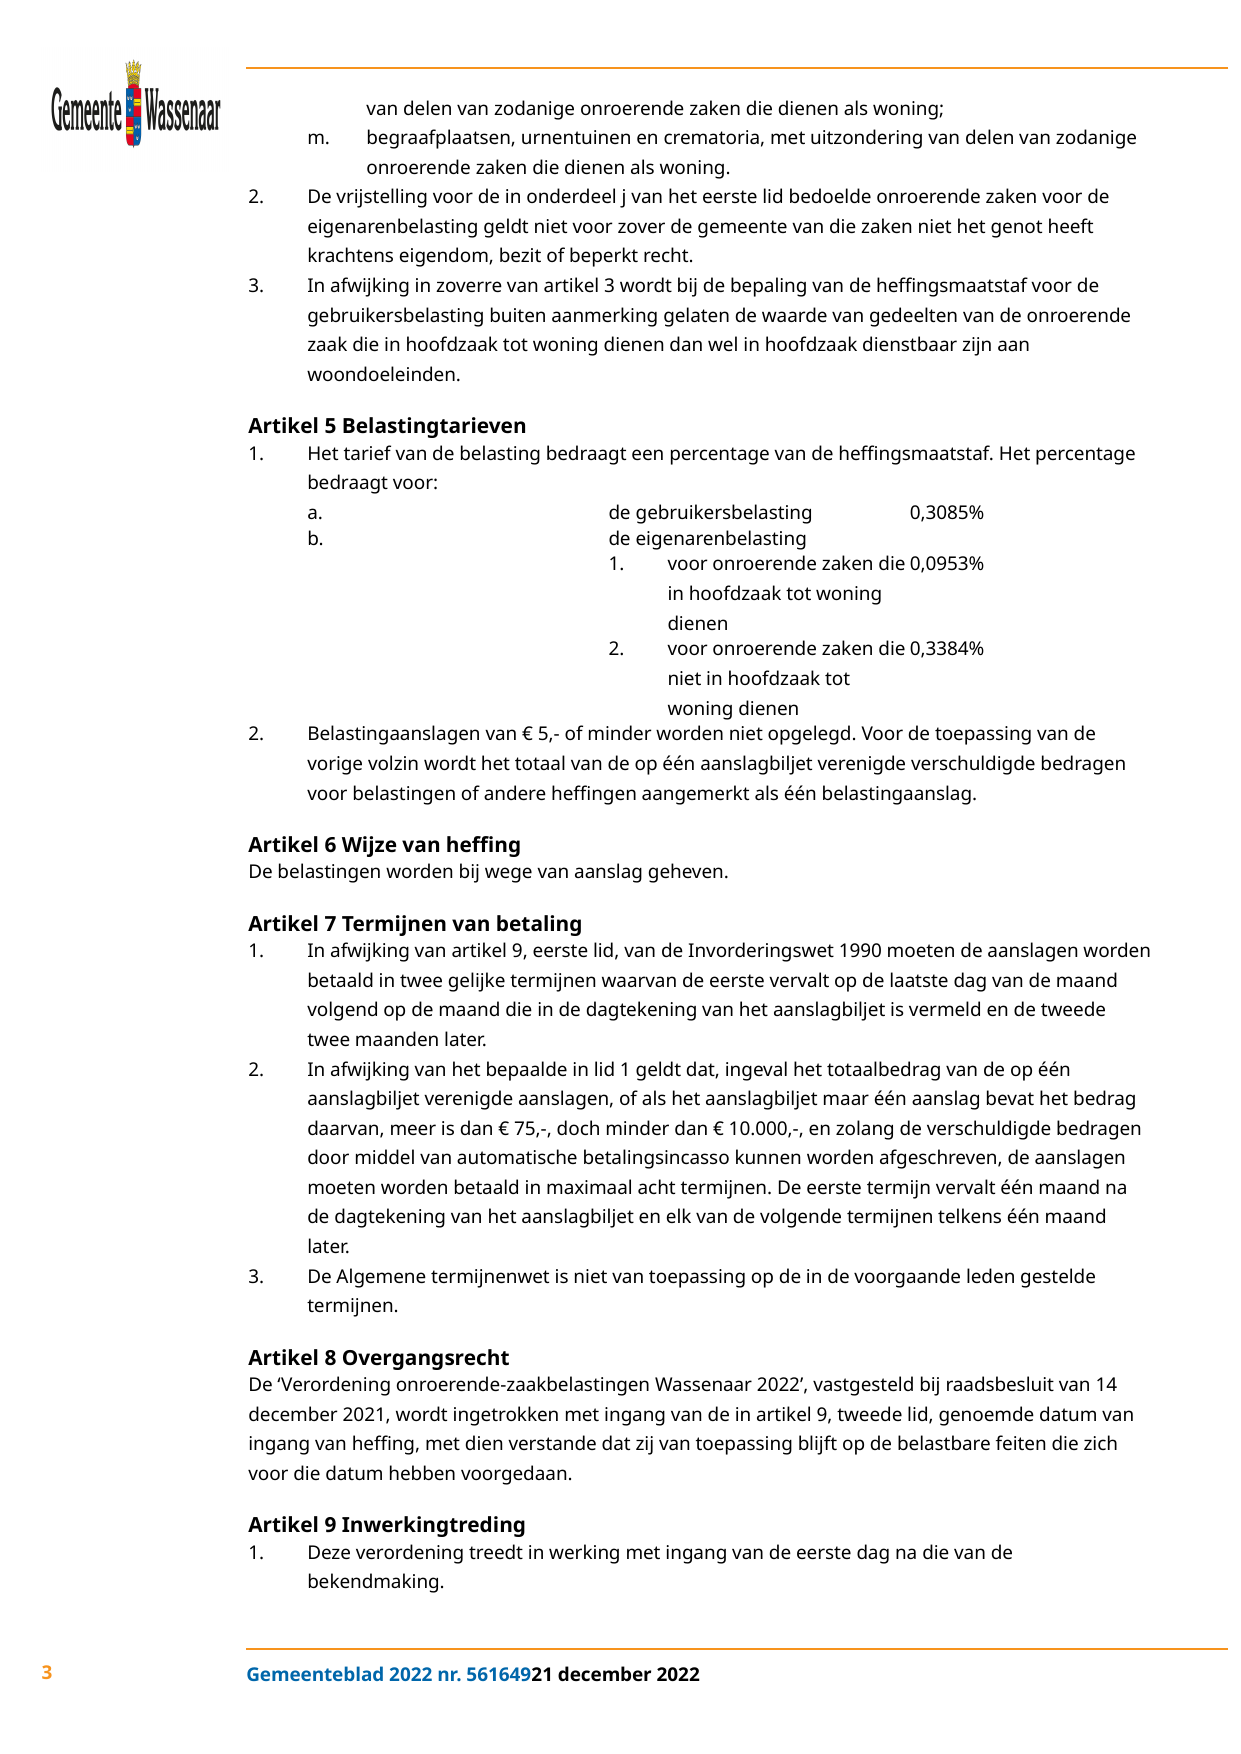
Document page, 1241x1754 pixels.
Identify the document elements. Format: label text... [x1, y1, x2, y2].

table_cell voor onroerende zaken die niet in hoofdzaak tot woning dienen [608, 636, 909, 720]
list In afwijking in zoverre van artikel 3 wordt bij de bepaling van de heffingsmaatstaf voor de gebruikersbelasting buiten aanmerking gelaten de waarde van gedeelten van de onroerende zaak die in hoofdzaak tot woning dienen dan wel in hoofdzaak dienstbaar zijn aan woondoeleinden. [248, 272, 1152, 387]
list De Algemene termijnenwet is niet van toepassing op de in de voorgaande leden gestelde termijnen. [248, 1263, 1152, 1318]
table_cell b. [307, 525, 608, 551]
table_header a. [307, 499, 608, 525]
list van delen van zodanige onroerende zaken die dienen als woning; [307, 95, 1152, 121]
list begraafplaatsen, urnentuinen en crematoria, met uitzondering van delen van zodanige onroerende zaken die dienen als woning. [307, 124, 1152, 180]
text Artikel 7 Termijnen van betaling [248, 909, 1152, 937]
table_cell voor onroerende zaken die in hoofdzaak tot woning dienen [608, 551, 909, 636]
text De belastingen worden bij wege van aanslag geheven. [248, 858, 1152, 884]
picture [41, 47, 231, 172]
table_cell [910, 525, 1211, 551]
table_header 0,3085% [910, 499, 1211, 525]
list De vrijstelling voor de in onderdeel j van het eerste lid bedoelde onroerende zaken voor de eigenarenbelasting geldt niet voor zover de gemeente van die zaken niet het genot heeft krachtens eigendom, bezit of beperkt recht. [248, 183, 1152, 268]
list In afwijking van artikel 9, eerste lid, van de Invorderingswet 1990 moeten de aanslagen worden betaald in twee gelijke termijnen waarvan de eerste vervalt op de laatste dag van de maand volgend op de maand die in de dagtekening van het aanslagbiljet is vermeld en de tweede twee maanden later. [248, 937, 1152, 1052]
table_cell 0,0953% [910, 551, 1211, 636]
text Artikel 5 Belastingtarieven [248, 411, 1152, 440]
table_cell [307, 551, 608, 636]
table_header de gebruikersbelasting [608, 499, 909, 525]
table_cell de eigenarenbelasting [608, 525, 909, 551]
list In afwijking van het bepaalde in lid 1 geldt dat, ingeval het totaalbedrag van de op één aanslagbiljet verenigde aanslagen, of als het aanslagbiljet maar één aanslag bevat het bedrag daarvan, meer is dan € 75,-, doch minder dan € 10.000,-, en zolang de verschuldigde bedragen door middel van automatische betalingsincasso kunnen worden afgeschreven, de aanslagen moeten worden betaald in maximaal acht termijnen. De eerste termijn vervalt één maand na de dagtekening van het aanslagbiljet en elk van de volgende termijnen telkens één maand later. [248, 1056, 1152, 1259]
table_cell 0,3384% [910, 636, 1211, 720]
text Artikel 9 Inwerkingtreding [248, 1510, 1152, 1539]
text De ‘Verordening onroerende-zaakbelastingen Wassenaar 2022’, vastgesteld bij raadsbesluit van 14 december 2021, wordt ingetrokken met ingang van de in artikel 9, tweede lid, genoemde datum van ingang van heffing, met dien verstande dat zij van toepassing blijft op de belastbare feiten die zich voor die datum hebben voorgedaan. [248, 1371, 1152, 1486]
list Het tarief van de belasting bedraagt een percentage van de heffingsmaatstaf. Het percentage bedraagt voor: [248, 440, 1152, 495]
list Belastingaanslagen van € 5,- of minder worden niet opgelegd. Voor de toepassing van de vorige volzin wordt het totaal van de op één aanslagbiljet verenigde verschuldigde bedragen voor belastingen of andere heffingen aangemerkt als één belastingaanslag. [248, 721, 1152, 805]
text Artikel 8 Overgangsrecht [248, 1343, 1152, 1371]
text Artikel 6 Wijze van heffing [248, 830, 1152, 858]
list Deze verordening treedt in werking met ingang van de eerste dag na die van de bekendmaking. [248, 1539, 1152, 1594]
table_cell [307, 636, 608, 720]
